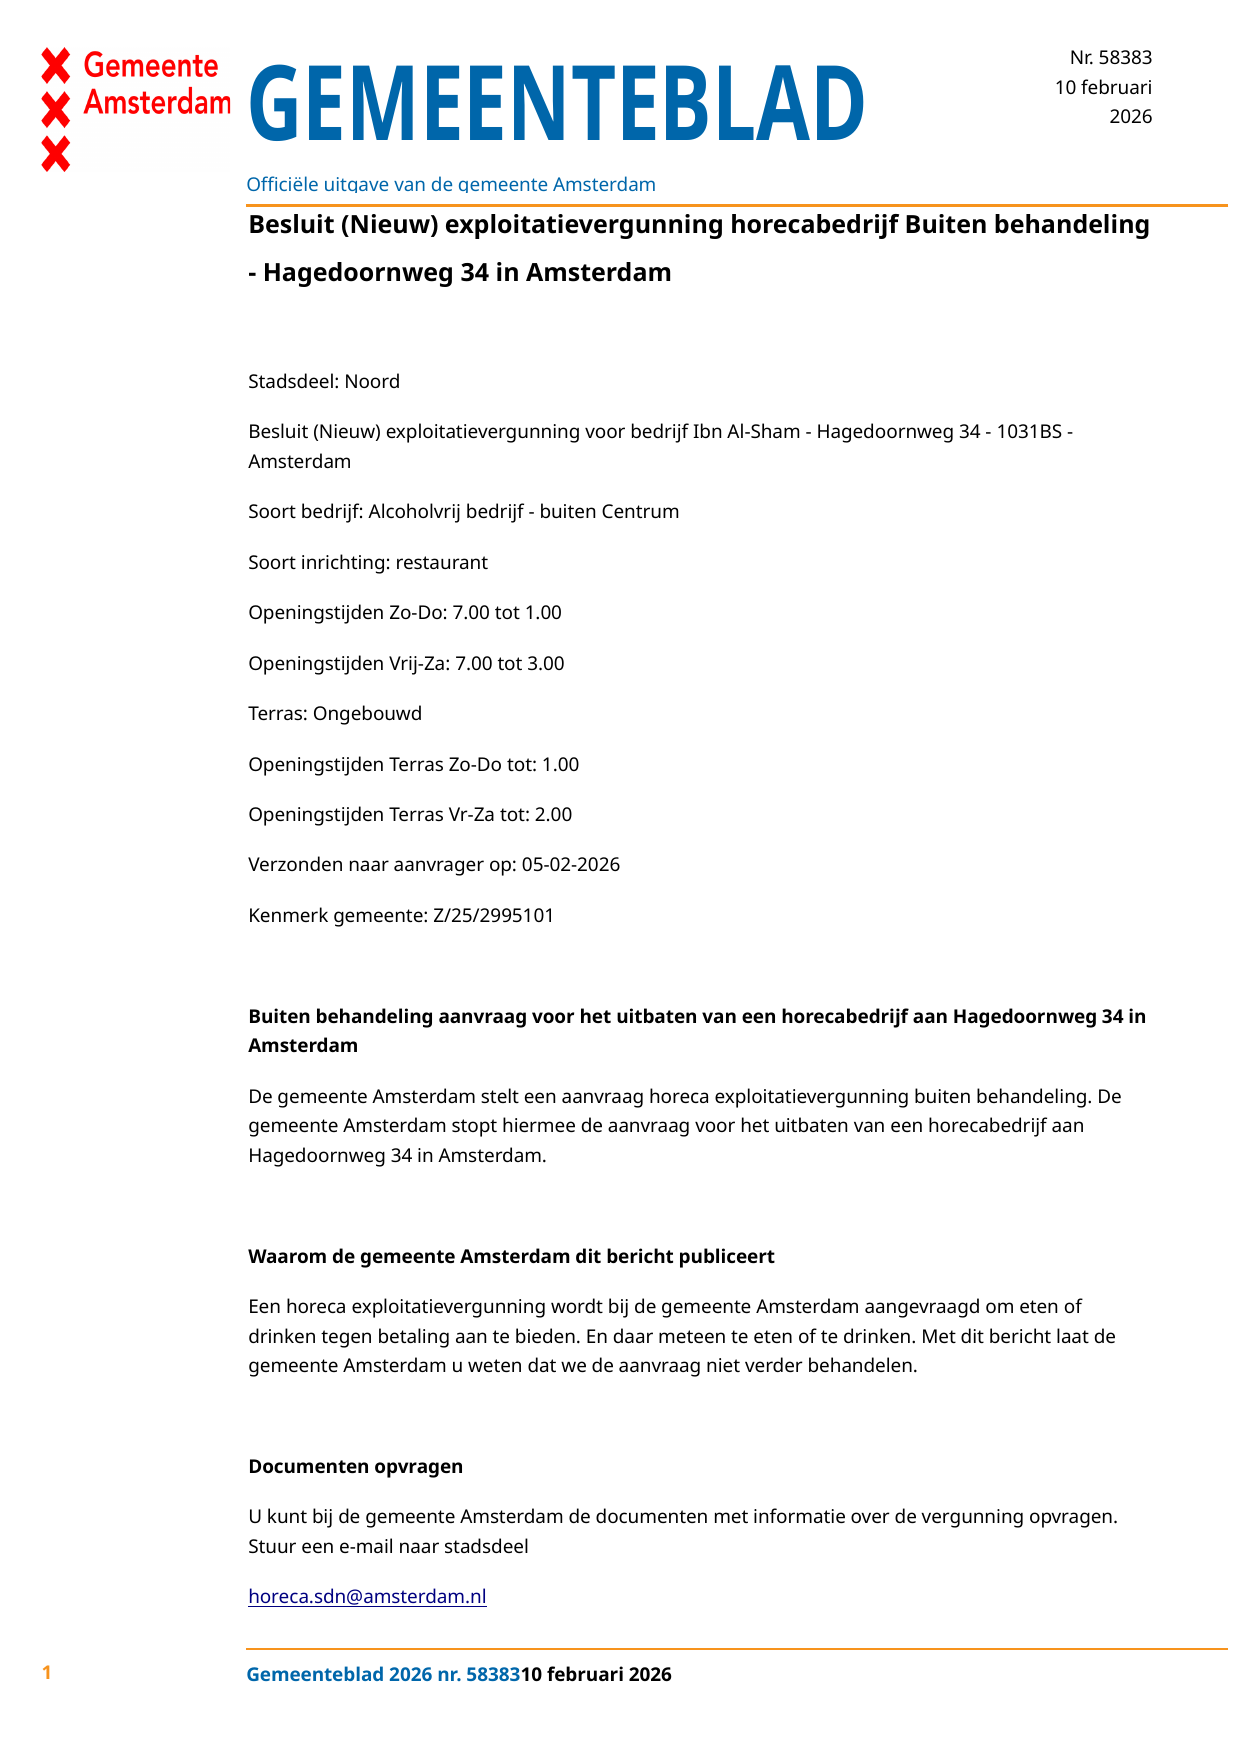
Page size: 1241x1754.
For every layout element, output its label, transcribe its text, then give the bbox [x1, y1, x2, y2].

text De gemeente Amsterdam stelt een aanvraag horeca exploitatievergunning buiten behandeling. De gemeente Amsterdam stopt hiermee de aanvraag voor het uitbaten van een horecabedrijf aan Hagedoornweg 34 in Amsterdam. [248, 1083, 1152, 1168]
text Een horeca exploitatievergunning wordt bij de gemeente Amsterdam aangevraagd om eten of drinken tegen betaling aan te bieden. En daar meteen te eten of te drinken. Met dit bericht laat de gemeente Amsterdam u weten dat we de aanvraag niet verder behandelen. [248, 1293, 1152, 1378]
text Openingstijden Zo-Do: 7.00 tot 1.00 [248, 599, 1152, 625]
text Openingstijden Terras Zo-Do tot: 1.00 [248, 751, 1152, 777]
text Verzonden naar aanvrager op: 05-02-2026 [248, 852, 1152, 877]
text Terras: Ongebouwd [248, 700, 1152, 726]
text horeca.sdn@amsterdam.nl [248, 1584, 1152, 1609]
text Stadsdeel: Noord [248, 368, 1152, 394]
text U kunt bij de gemeente Amsterdam de documenten met informatie over de vergunning opvragen. Stuur een e-mail naar stadsdeel [248, 1504, 1152, 1559]
text Soort bedrijf: Alcoholvrij bedrijf - buiten Centrum [248, 499, 1152, 524]
picture [41, 47, 231, 172]
text Besluit (Nieuw) exploitatievergunning horecabedrijf Buiten behandeling - Hagedoornweg 34 in Amsterdam [248, 207, 1152, 288]
text Soort inrichting: restaurant [248, 549, 1152, 575]
text Openingstijden Vrij-Za: 7.00 tot 3.00 [248, 650, 1152, 676]
text Buiten behandeling aanvraag voor het uitbaten van een horecabedrijf aan Hagedoornweg 34 in Amsterdam [248, 1003, 1152, 1058]
text Openingstijden Terras Vr-Za tot: 2.00 [248, 801, 1152, 827]
text Documenten opvragen [248, 1453, 1152, 1479]
text Waarom de gemeente Amsterdam dit bericht publiceert [248, 1243, 1152, 1269]
text Besluit (Nieuw) exploitatievergunning voor bedrijf Ibn Al-Sham - Hagedoornweg 34 - 1031BS - Amsterdam [248, 419, 1152, 474]
text Kenmerk gemeente: Z/25/2995101 [248, 902, 1152, 928]
